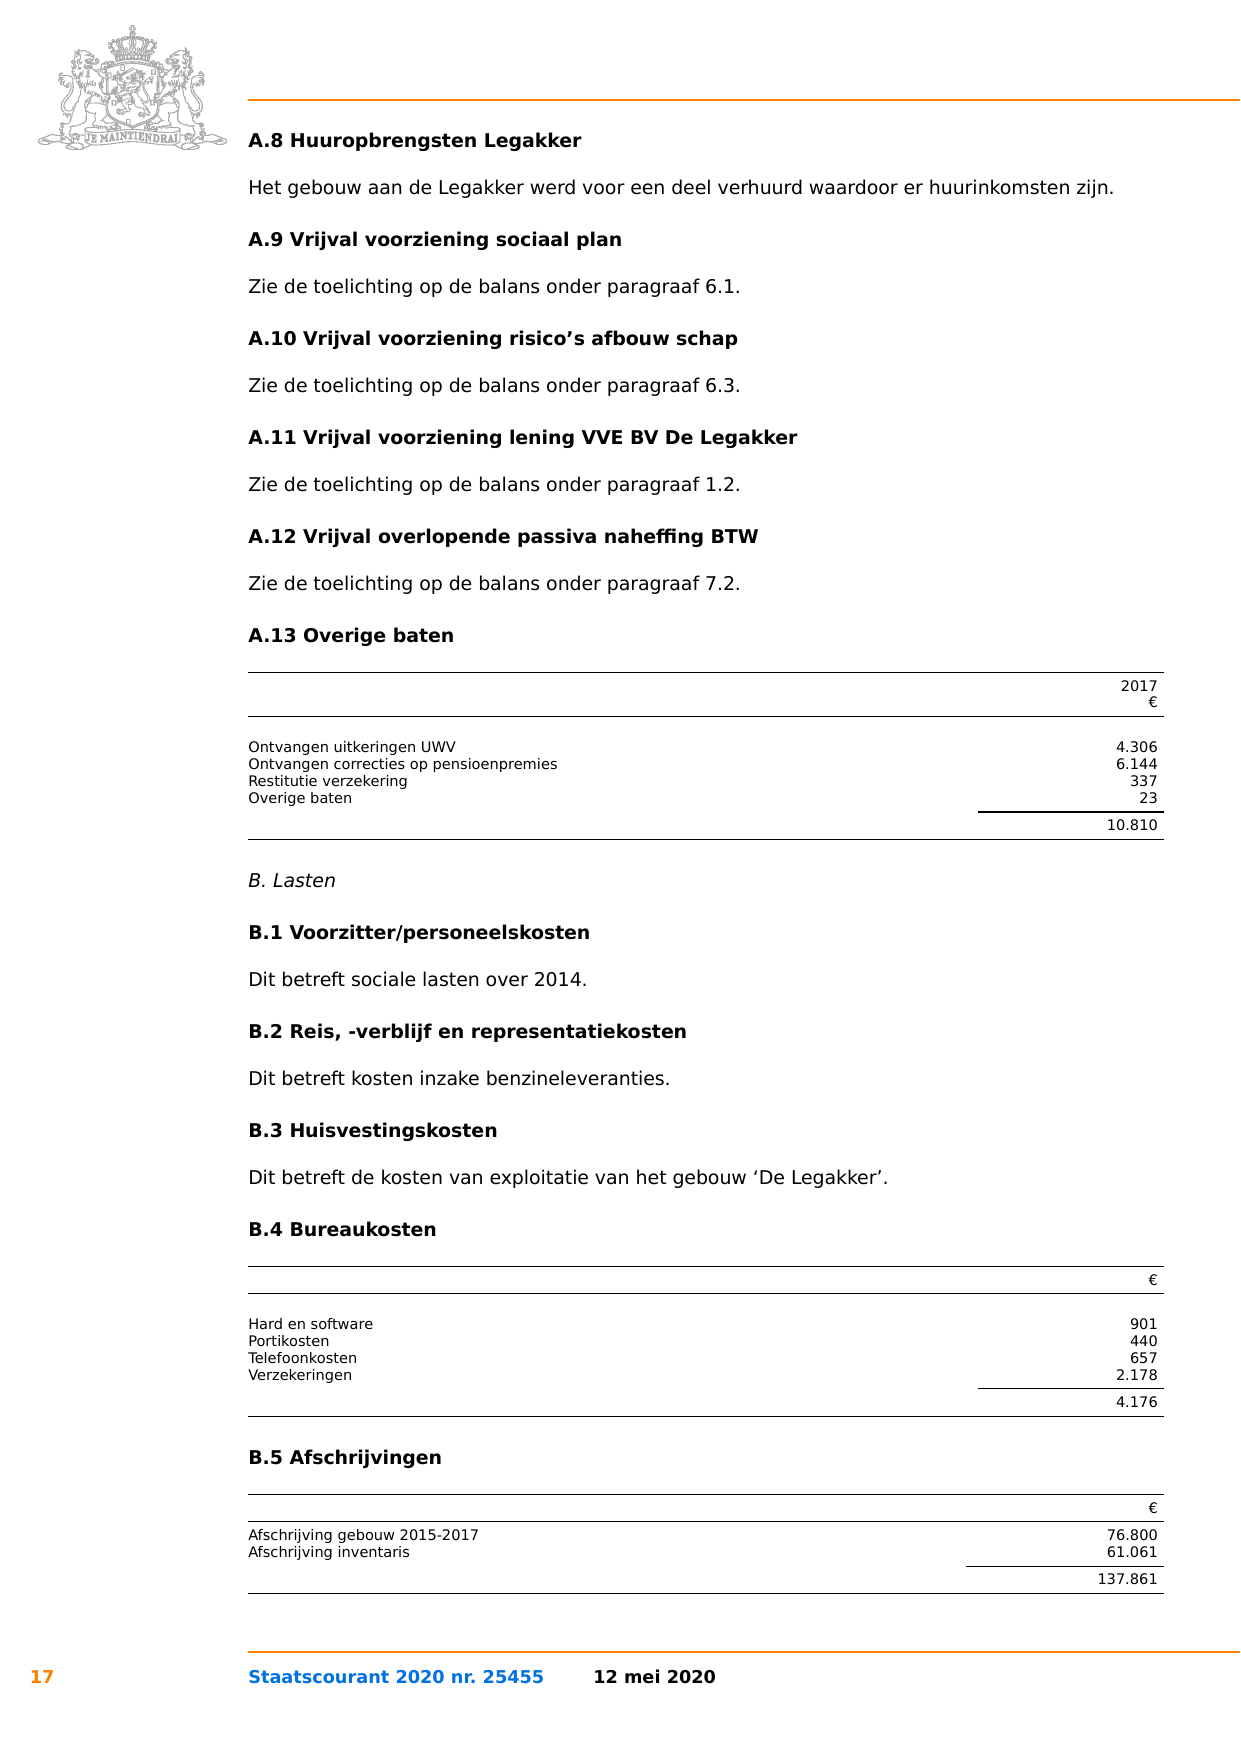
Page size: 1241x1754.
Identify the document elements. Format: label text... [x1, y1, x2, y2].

table_cell Telefoonkosten [248, 1350, 978, 1367]
picture [38, 25, 227, 150]
table_cell [248, 811, 978, 839]
subtitle A.8 Huuropbrengsten Legakker [248, 130, 1163, 152]
table_cell 4.176 [978, 1389, 1163, 1416]
table_cell 440 [978, 1333, 1163, 1350]
table_cell Portikosten [248, 1333, 978, 1350]
table_header 2017 € [978, 673, 1163, 716]
table_cell Verzekeringen [248, 1367, 978, 1388]
table_cell Restitutie verzekering [248, 773, 978, 790]
table_header [248, 1267, 978, 1293]
table_header € [966, 1495, 1163, 1521]
table_cell 10.810 [978, 813, 1163, 839]
table_cell [978, 717, 1163, 739]
text Zie de toelichting op de balans onder paragraaf 6.3. [248, 375, 1163, 397]
table_cell [248, 1388, 978, 1416]
text Dit betreft kosten inzake benzineleveranties. [248, 1068, 1163, 1090]
subtitle B.4 Bureaukosten [248, 1219, 1163, 1241]
text Dit betreft de kosten van exploitatie van het gebouw ‘De Legakker’. [248, 1167, 1163, 1189]
table_cell Ontvangen correcties op pensioenpremies [248, 756, 978, 773]
table_header [248, 1495, 966, 1521]
table_cell [248, 1294, 978, 1316]
table_cell 137.861 [966, 1567, 1163, 1593]
subtitle B. Lasten [248, 870, 1163, 892]
table_cell Overige baten [248, 790, 978, 811]
table_cell Afschrijving inventaris [248, 1544, 966, 1566]
table_cell Ontvangen uitkeringen UWV [248, 739, 978, 756]
subtitle A.9 Vrijval voorziening sociaal plan [248, 229, 1163, 251]
text Zie de toelichting op de balans onder paragraaf 7.2. [248, 573, 1163, 595]
subtitle B.2 Reis, -verblijf en representatiekosten [248, 1021, 1163, 1043]
table_cell 61.061 [966, 1544, 1163, 1566]
table_cell [978, 1294, 1163, 1316]
table_header € [978, 1267, 1163, 1293]
text Zie de toelichting op de balans onder paragraaf 1.2. [248, 474, 1163, 496]
table_cell 76.800 [966, 1522, 1163, 1544]
text Zie de toelichting op de balans onder paragraaf 6.1. [248, 276, 1163, 298]
table_cell Hard en software [248, 1316, 978, 1333]
subtitle A.10 Vrijval voorziening risico’s afbouw schap [248, 328, 1163, 350]
table_cell 6.144 [978, 756, 1163, 773]
table_cell 23 [978, 790, 1163, 811]
table_cell 657 [978, 1350, 1163, 1367]
table_cell 4.306 [978, 739, 1163, 756]
subtitle B.5 Afschrijvingen [248, 1447, 1163, 1469]
text Dit betreft sociale lasten over 2014. [248, 969, 1163, 991]
table_cell Afschrijving gebouw 2015-2017 [248, 1522, 966, 1544]
table_cell 337 [978, 773, 1163, 790]
table_cell 2.178 [978, 1367, 1163, 1388]
table_cell 901 [978, 1316, 1163, 1333]
subtitle B.3 Huisvestingskosten [248, 1120, 1163, 1142]
subtitle A.13 Overige baten [248, 625, 1163, 647]
subtitle A.11 Vrijval voorziening lening VVE BV De Legakker [248, 427, 1163, 449]
table_cell [248, 717, 978, 739]
subtitle B.1 Voorzitter/personeelskosten [248, 922, 1163, 944]
table_cell [248, 1566, 966, 1593]
subtitle A.12 Vrijval overlopende passiva naheffing BTW [248, 526, 1163, 548]
table_header [248, 673, 978, 716]
text Het gebouw aan de Legakker werd voor een deel verhuurd waardoor er huurinkomsten zijn. [248, 177, 1163, 199]
